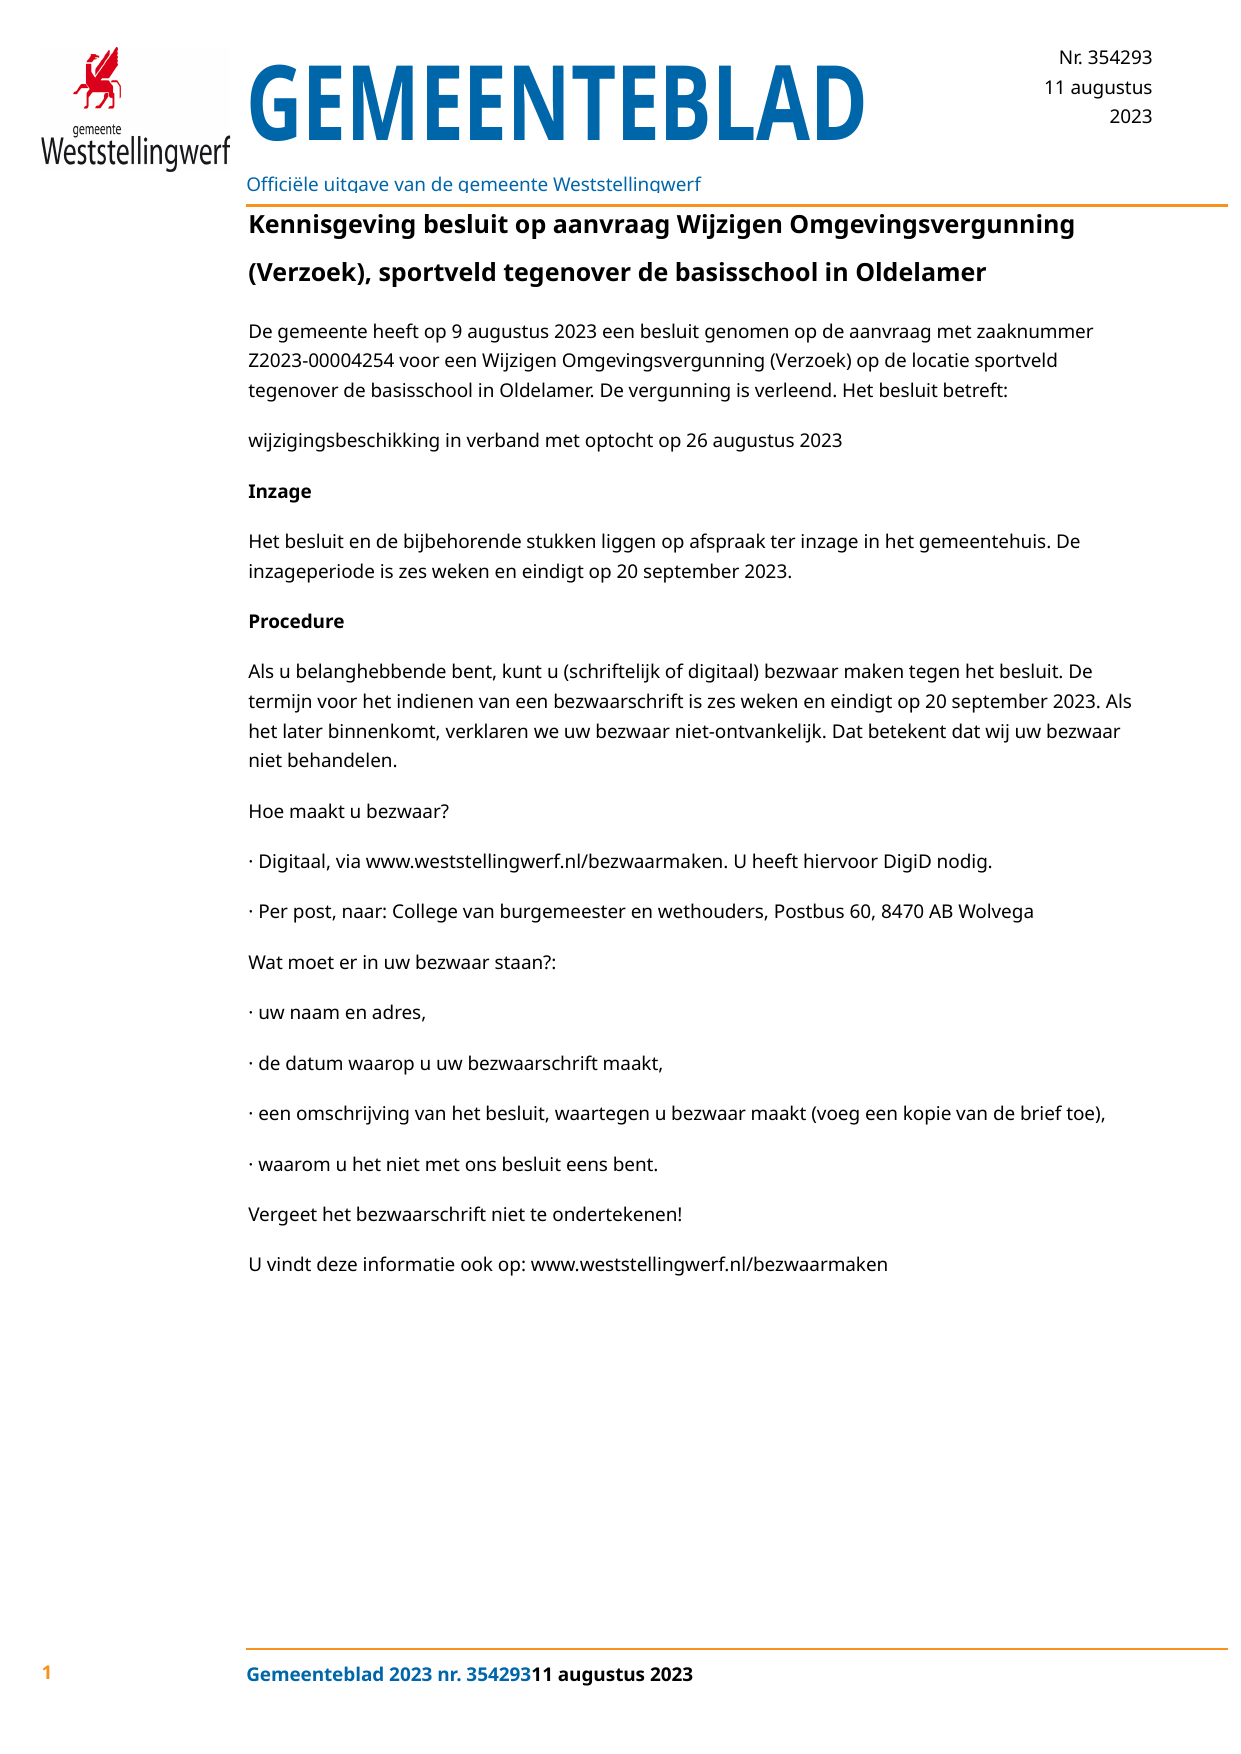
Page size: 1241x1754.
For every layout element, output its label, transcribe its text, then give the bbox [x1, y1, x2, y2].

text Het besluit en de bijbehorende stukken liggen op afspraak ter inzage in het gemeentehuis. De inzageperiode is zes weken en eindigt op 20 september 2023. [248, 528, 1152, 584]
text · de datum waarop u uw bezwaarschrift maakt, [248, 1050, 1152, 1076]
text Procedure [248, 608, 1152, 634]
text · waarom u het niet met ons besluit eens bent. [248, 1151, 1152, 1177]
text · een omschrijving van het besluit, waartegen u bezwaar maakt (voeg een kopie van de brief toe), [248, 1100, 1152, 1126]
text Vergeet het bezwaarschrift niet te ondertekenen! [248, 1201, 1152, 1227]
text Kennisgeving besluit op aanvraag Wijzigen Omgevingsvergunning (Verzoek), sportveld tegenover de basisschool in Oldelamer [248, 207, 1152, 288]
text · Per post, naar: College van burgemeester en wethouders, Postbus 60, 8470 AB Wolvega [248, 899, 1152, 924]
text wijzigingsbeschikking in verband met optocht op 26 augustus 2023 [248, 427, 1152, 453]
picture [41, 47, 231, 172]
text Inzage [248, 478, 1152, 504]
text Als u belanghebbende bent, kunt u (schriftelijk of digitaal) bezwaar maken tegen het besluit. De termijn voor het indienen van een bezwaarschrift is zes weken en eindigt op 20 september 2023. Als het later binnenkomt, verklaren we uw bezwaar niet-ontvankelijk. Dat betekent dat wij uw bezwaar niet behandelen. [248, 659, 1152, 773]
text De gemeente heeft op 9 augustus 2023 een besluit genomen op de aanvraag met zaaknummer Z2023-00004254 voor een Wijzigen Omgevingsvergunning (Verzoek) op de locatie sportveld tegenover de basisschool in Oldelamer. De vergunning is verleend. Het besluit betreft: [248, 318, 1152, 403]
text · Digitaal, via www.weststellingwerf.nl/bezwaarmaken. U heeft hiervoor DigiD nodig. [248, 848, 1152, 874]
text · uw naam en adres, [248, 999, 1152, 1025]
text Wat moet er in uw bezwaar staan?: [248, 949, 1152, 975]
text Hoe maakt u bezwaar? [248, 798, 1152, 824]
text U vindt deze informatie ook op: www.weststellingwerf.nl/bezwaarmaken [248, 1252, 1152, 1277]
